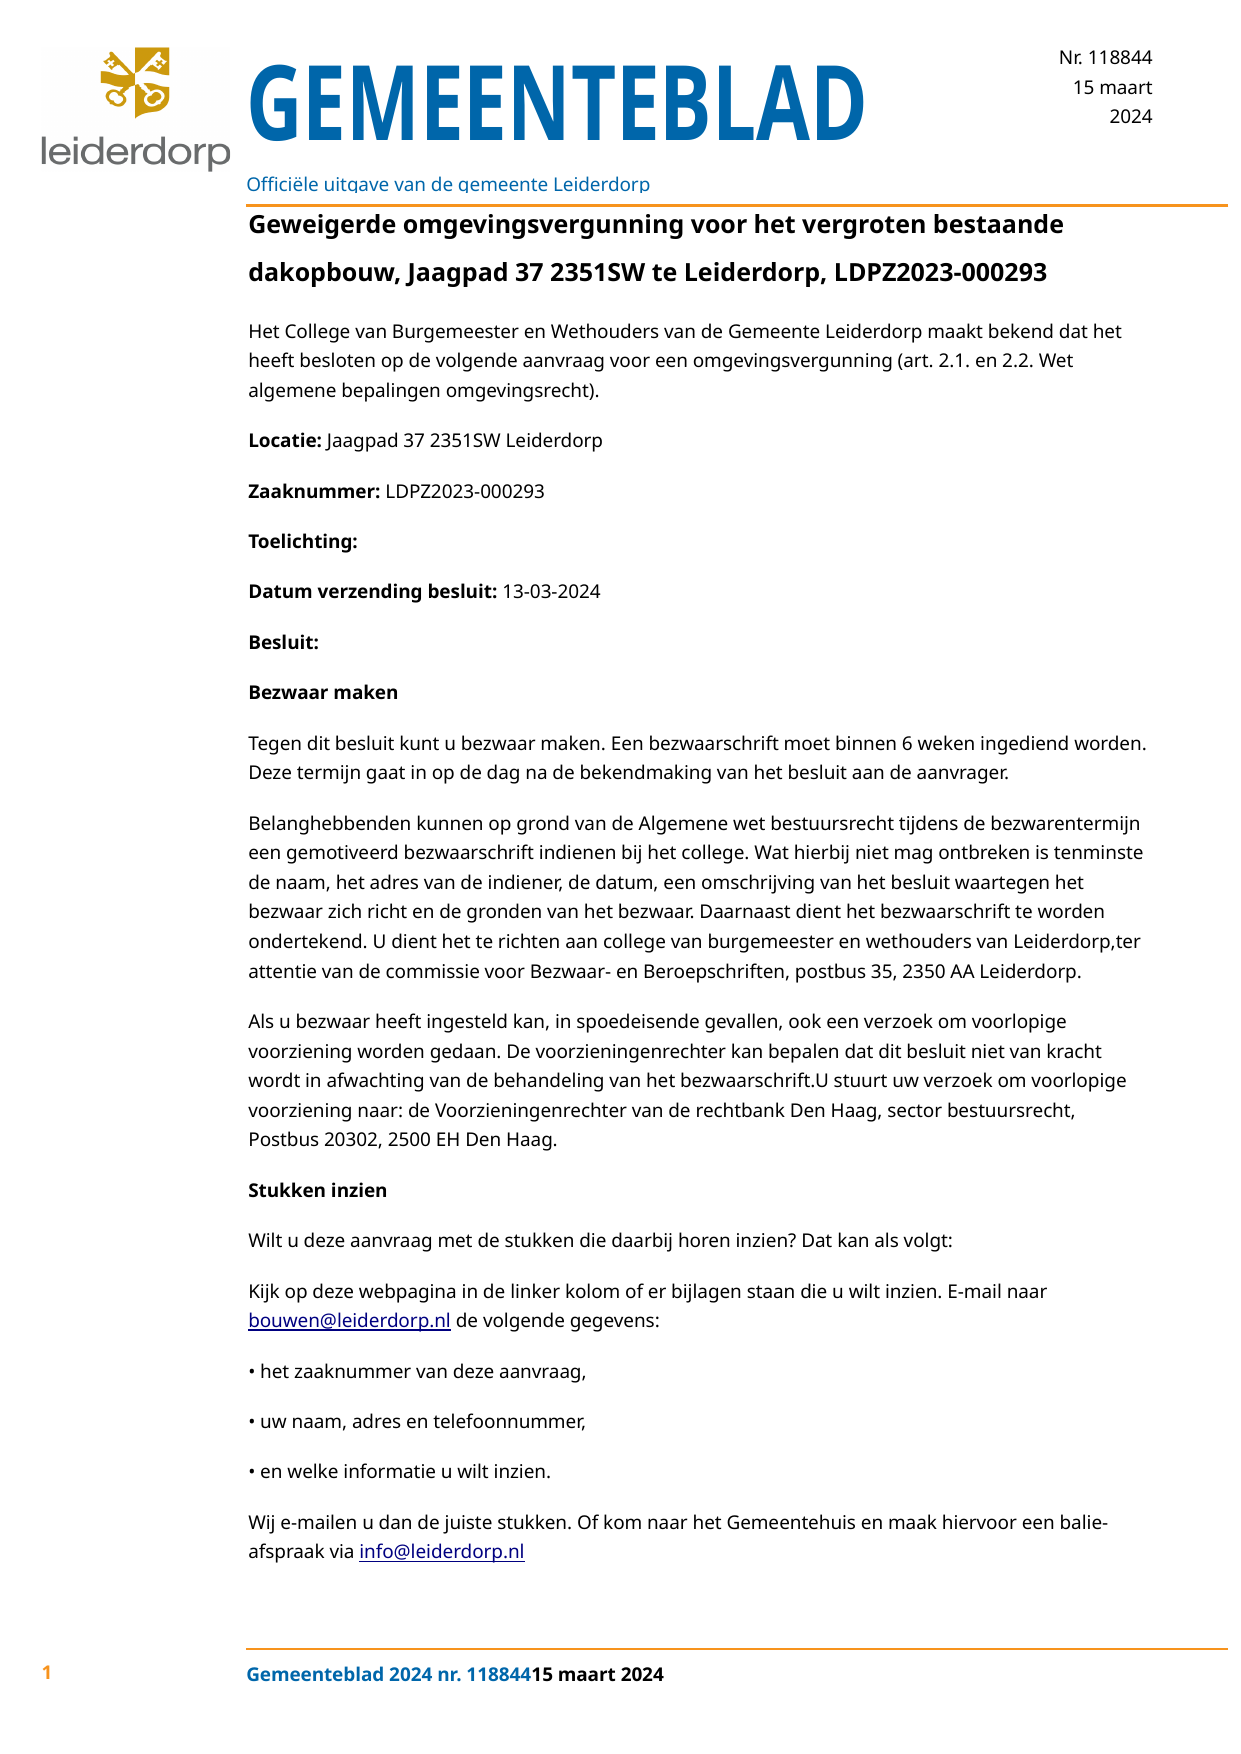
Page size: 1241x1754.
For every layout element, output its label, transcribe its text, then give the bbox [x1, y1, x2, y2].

text Wij e-mailen u dan de juiste stukken. Of kom naar het Gemeentehuis en maak hiervoor een balie-afspraak via info@leiderdorp.nl [248, 1509, 1152, 1564]
text Locatie: Jaagpad 37 2351SW Leiderdorp [248, 427, 1152, 453]
text Datum verzending besluit: 13-03-2024 [248, 579, 1152, 604]
text Het College van Burgemeester en Wethouders van de Gemeente Leiderdorp maakt bekend dat het heeft besloten op de volgende aanvraag voor een omgevingsvergunning (art. 2.1. en 2.2. Wet algemene bepalingen omgevingsrecht). [248, 318, 1152, 403]
text Wilt u deze aanvraag met de stukken die daarbij horen inzien? Dat kan als volgt: [248, 1227, 1152, 1253]
text Stukken inzien [248, 1177, 1152, 1203]
text • en welke informatie u wilt inzien. [248, 1459, 1152, 1484]
text Kijk op deze webpagina in de linker kolom of er bijlagen staan die u wilt inzien. E-mail naar bouwen@leiderdorp.nl de volgende gegevens: [248, 1278, 1152, 1333]
text Bezwaar maken [248, 679, 1152, 705]
text Als u bezwaar heeft ingesteld kan, in spoedeisende gevallen, ook een verzoek om voorlopige voorziening worden gedaan. De voorzieningenrechter kan bepalen dat dit besluit niet van kracht wordt in afwachting van de behandeling van het bezwaarschrift.U stuurt uw verzoek om voorlopige voorziening naar: de Voorzieningenrechter van de rechtbank Den Haag, sector bestuursrecht, Postbus 20302, 2500 EH Den Haag. [248, 1008, 1152, 1152]
text • uw naam, adres en telefoonnummer, [248, 1408, 1152, 1434]
text Tegen dit besluit kunt u bezwaar maken. Een bezwaarschrift moet binnen 6 weken ingediend worden. Deze termijn gaat in op de dag na de bekendmaking van het besluit aan de aanvrager. [248, 730, 1152, 785]
text Zaaknummer: LDPZ2023-000293 [248, 478, 1152, 504]
text Besluit: [248, 629, 1152, 655]
text Belanghebbenden kunnen op grond van de Algemene wet bestuursrecht tijdens de bezwarentermijn een gemotiveerd bezwaarschrift indienen bij het college. Wat hierbij niet mag ontbreken is tenminste de naam, het adres van de indiener, de datum, een omschrijving van het besluit waartegen het bezwaar zich richt en de gronden van het bezwaar. Daarnaast dient het bezwaarschrift te worden ondertekend. U dient het te richten aan college van burgemeester en wethouders van Leiderdorp,ter attentie van de commissie voor Bezwaar- en Beroepschriften, postbus 35, 2350 AA Leiderdorp. [248, 810, 1152, 984]
text Toelichting: [248, 528, 1152, 554]
picture [41, 47, 231, 172]
text • het zaaknummer van deze aanvraag, [248, 1358, 1152, 1384]
text Geweigerde omgevingsvergunning voor het vergroten bestaande dakopbouw, Jaagpad 37 2351SW te Leiderdorp, LDPZ2023-000293 [248, 207, 1152, 288]
